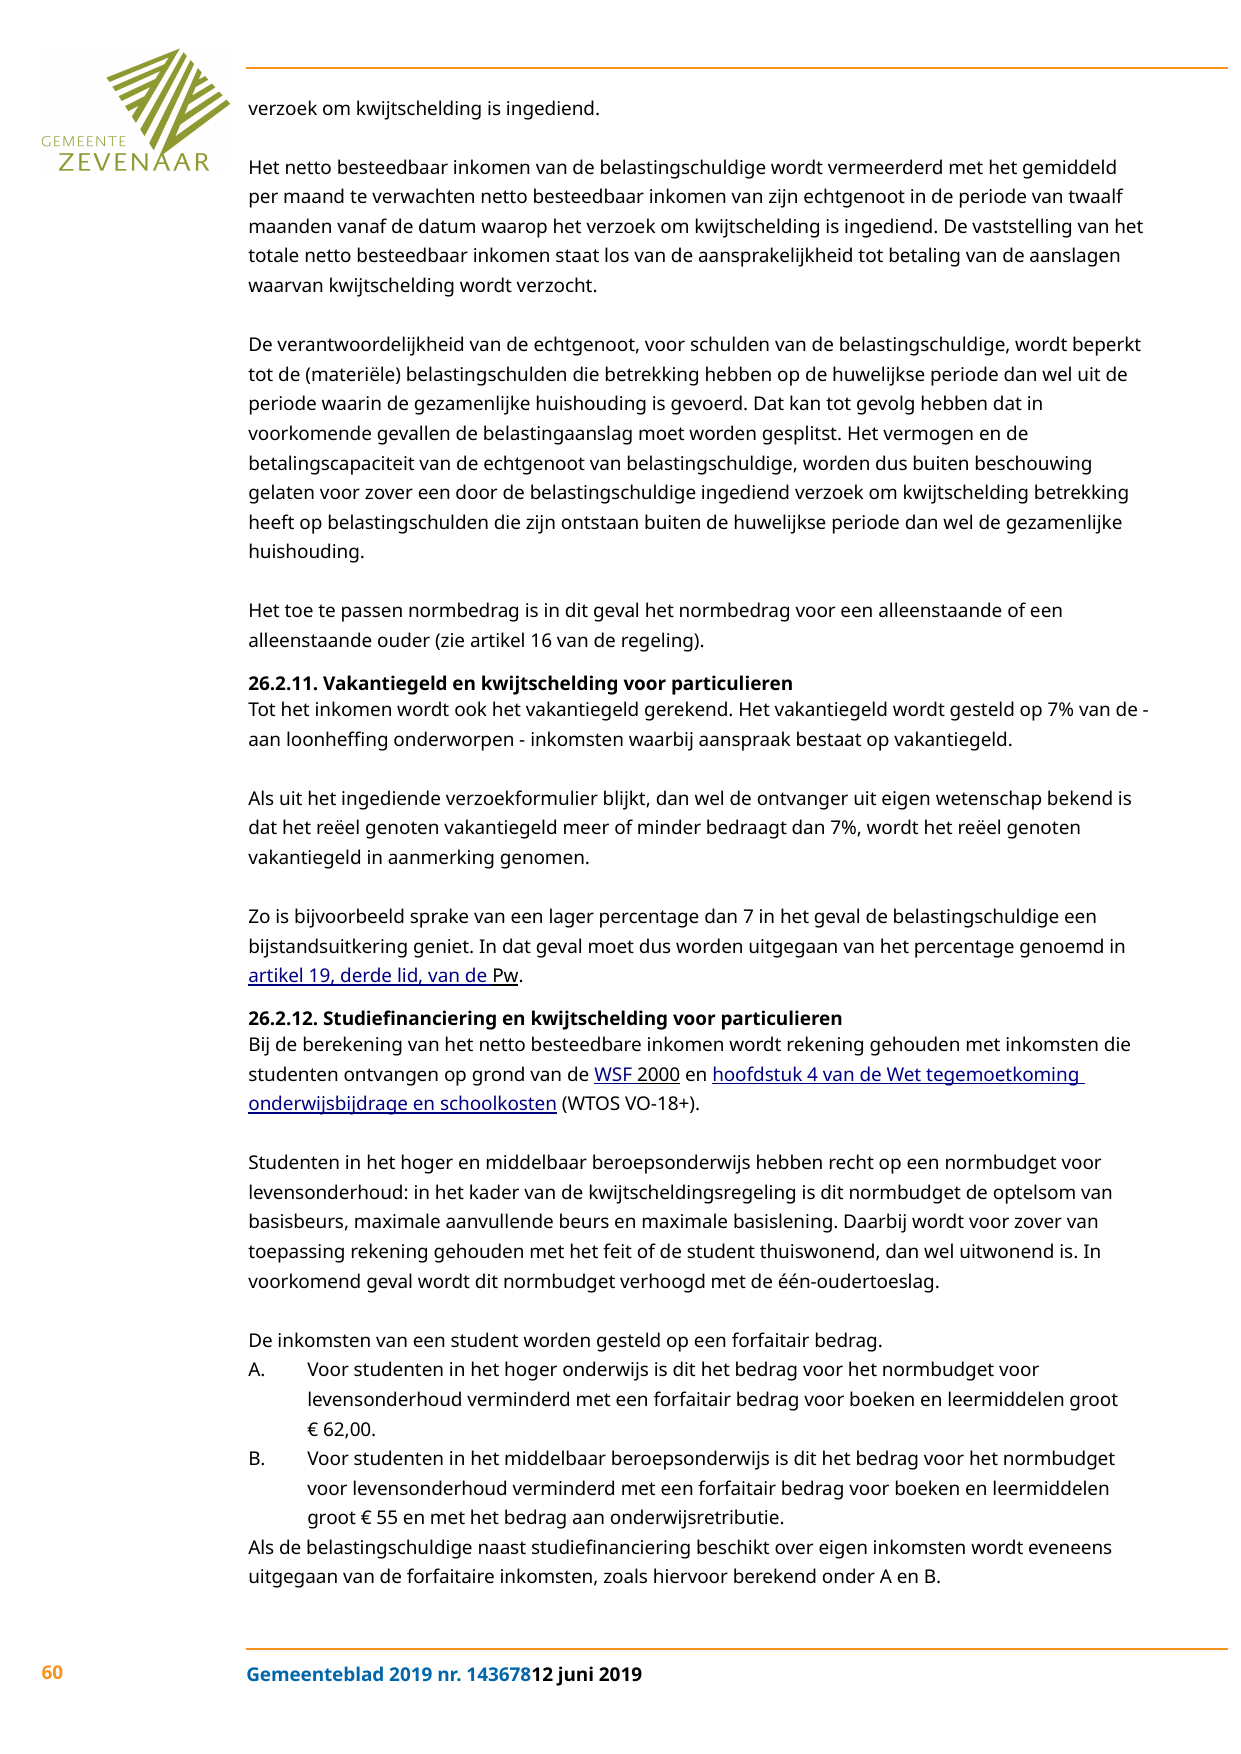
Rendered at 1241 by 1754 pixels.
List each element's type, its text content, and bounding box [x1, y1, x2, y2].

text Het toe te passen normbedrag is in dit geval het normbedrag voor een alleenstaande of een alleenstaande ouder (zie artikel 16 van de regeling). [248, 598, 1152, 653]
text Als uit het ingediende verzoekformulier blijkt, dan wel de ontvanger uit eigen wetenschap bekend is dat het reëel genoten vakantiegeld meer of minder bedraagt dan 7%, wordt het reëel genoten vakantiegeld in aanmerking genomen. [248, 785, 1152, 870]
list Voor studenten in het hoger onderwijs is dit het bedrag voor het normbudget voor levensonderhoud verminderd met een forfaitair bedrag voor boeken en leermiddelen groot € 62,00. [248, 1357, 1152, 1442]
text Studenten in het hoger en middelbaar beroepsonderwijs hebben recht op een normbudget voor levensonderhoud: in het kader van de kwijtscheldingsregeling is dit normbudget de optelsom van basisbeurs, maximale aanvullende beurs en maximale basislening. Daarbij wordt voor zover van toepassing rekening gehouden met het feit of de student thuiswonend, dan wel uitwonend is. In voorkomend geval wordt dit normbudget verhoogd met de één-oudertoeslag. [248, 1149, 1152, 1294]
text Tot het inkomen wordt ook het vakantiegeld gerekend. Het vakantiegeld wordt gesteld op 7% van de - aan loonheffing onderworpen - inkomsten waarbij aanspraak bestaat op vakantiegeld. [248, 696, 1152, 751]
text verzoek om kwijtschelding is ingediend. [248, 95, 1152, 121]
list Voor studenten in het middelbaar beroepsonderwijs is dit het bedrag voor het normbudget voor levensonderhoud verminderd met een forfaitair bedrag voor boeken en leermiddelen groot € 55 en met het bedrag aan onderwijsretributie. [248, 1445, 1152, 1530]
text De verantwoordelijkheid van de echtgenoot, voor schulden van de belastingschuldige, wordt beperkt tot de (materiële) belastingschulden die betrekking hebben op de huwelijkse periode dan wel uit de periode waarin de gezamenlijke huishouding is gevoerd. Dat kan tot gevolg hebben dat in voorkomende gevallen de belastingaanslag moet worden gesplitst. Het vermogen en de betalingscapaciteit van de echtgenoot van belastingschuldige, worden dus buiten beschouwing gelaten voor zover een door de belastingschuldige ingediend verzoek om kwijtschelding betrekking heeft op belastingschulden die zijn ontstaan buiten de huwelijkse periode dan wel de gezamenlijke huishouding. [248, 331, 1152, 564]
text Het netto besteedbaar inkomen van de belastingschuldige wordt vermeerderd met het gemiddeld per maand te verwachten netto besteedbaar inkomen van zijn echtgenoot in de periode van twaalf maanden vanaf de datum waarop het verzoek om kwijtschelding is ingediend. De vaststelling van het totale netto besteedbaar inkomen staat los van de aansprakelijkheid tot betaling van de aanslagen waarvan kwijtschelding wordt verzocht. [248, 154, 1152, 298]
text Zo is bijvoorbeeld sprake van een lager percentage dan 7 in het geval de belastingschuldige een bijstandsuitkering geniet. In dat geval moet dus worden uitgegaan van het percentage genoemd in artikel 19, derde lid, van de Pw. [248, 903, 1152, 988]
picture [41, 47, 231, 172]
text 26.2.11. Vakantiegeld en kwijtschelding voor particulieren [248, 670, 1152, 696]
text De inkomsten van een student worden gesteld op een forfaitair bedrag. [248, 1327, 1152, 1353]
text 26.2.12. Studiefinanciering en kwijtschelding voor particulieren [248, 1006, 1152, 1031]
text Als de belastingschuldige naast studiefinanciering beschikt over eigen inkomsten wordt eveneens uitgegaan van de forfaitaire inkomsten, zoals hiervoor berekend onder A en B. [248, 1534, 1152, 1589]
text Bij de berekening van het netto besteedbare inkomen wordt rekening gehouden met inkomsten die studenten ontvangen op grond van de WSF 2000 en hoofdstuk 4 van de Wet tegemoetkoming onderwijsbijdrage en schoolkosten (WTOS VO-18+). [248, 1031, 1152, 1116]
